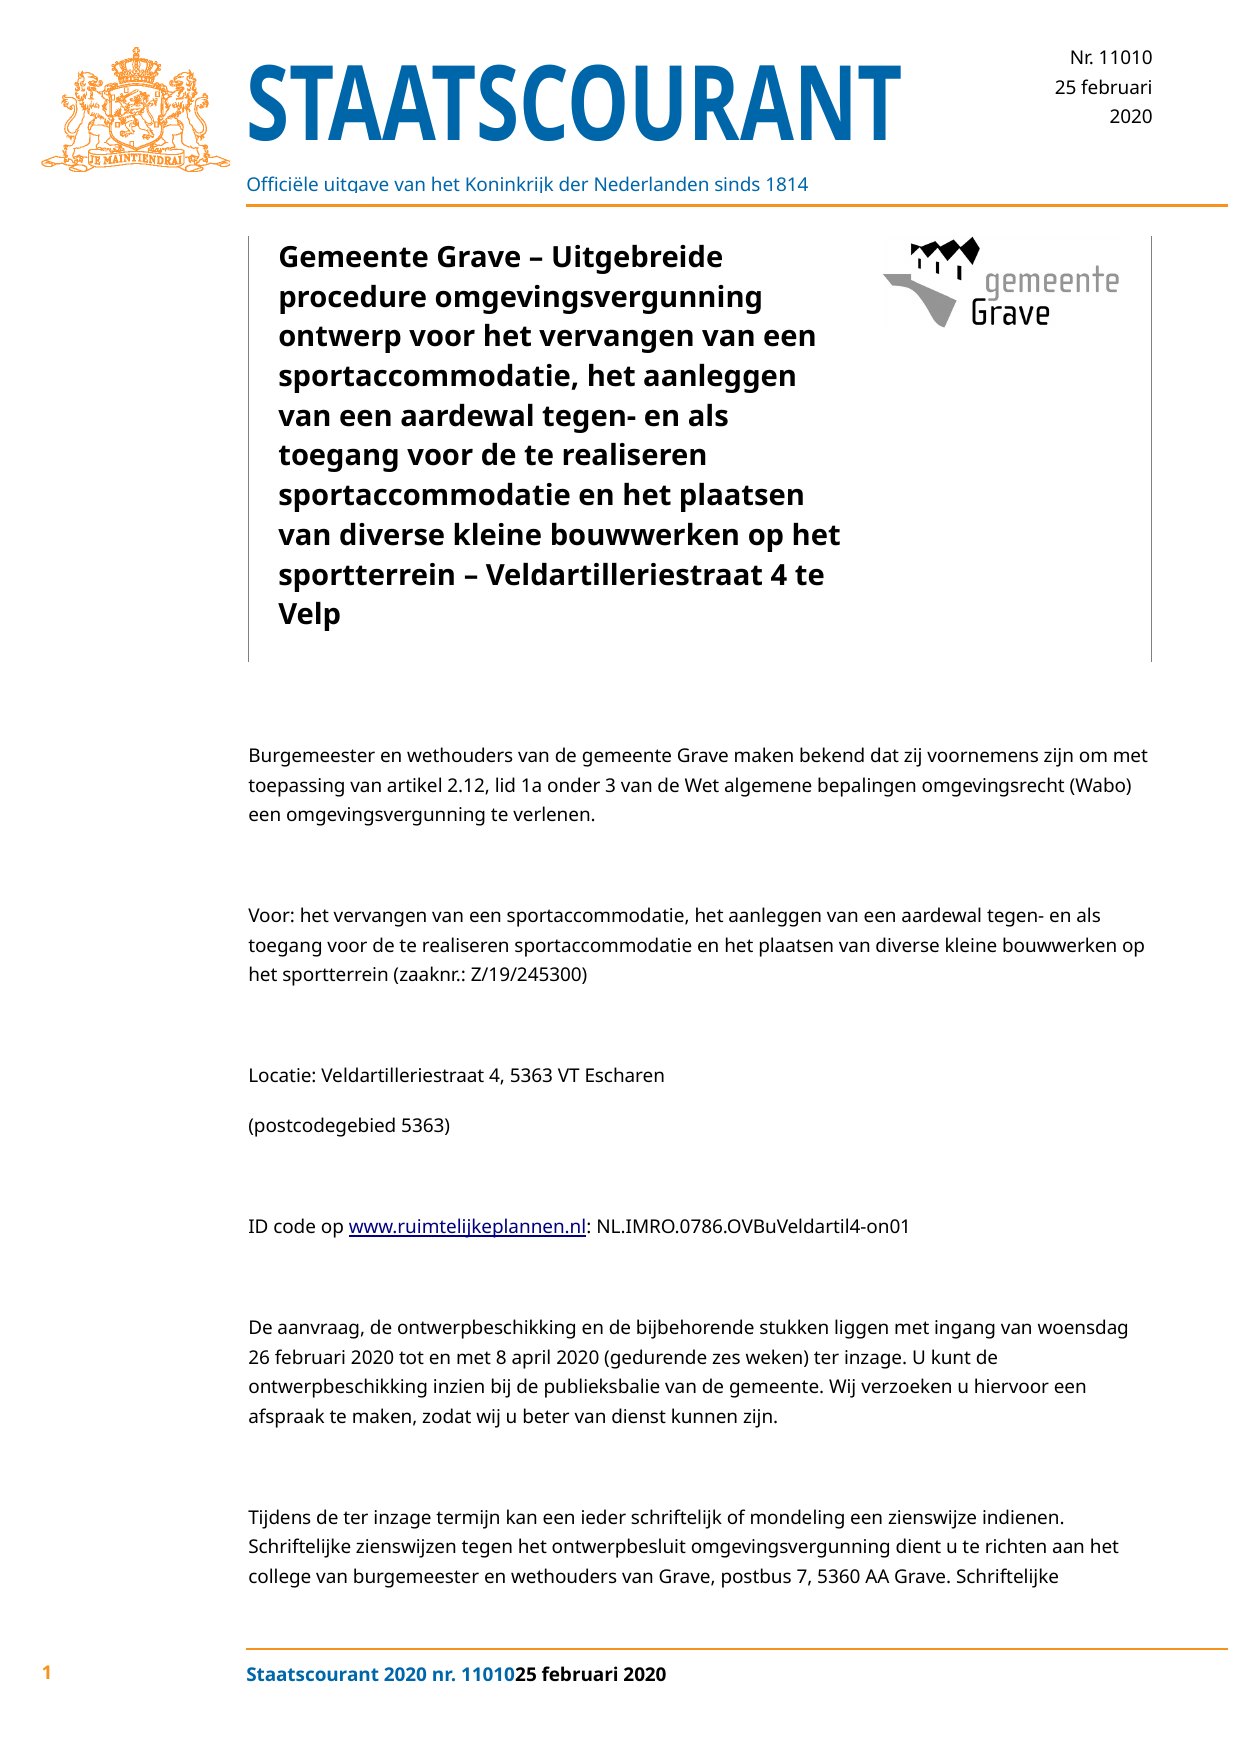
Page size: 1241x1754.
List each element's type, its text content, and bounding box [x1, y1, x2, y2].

table_header Gemeente Grave – Uitgebreide procedure omgevingsvergunning ontwerp voor het vervangen van een sportaccommodatie, het aanleggen van een aardewal tegen- en als toegang voor de te realiseren sportaccommodatie en het plaatsen van diverse kleine bouwwerken op het sportterrein – Veldartilleriestraat 4 te Velp [249, 236, 850, 662]
text Voor: het vervangen van een sportaccommodatie, het aanleggen van een aardewal tegen- en als toegang voor de te realiseren sportaccommodatie en het plaatsen van diverse kleine bouwwerken op het sportterrein (zaaknr.: Z/19/245300) [248, 902, 1152, 987]
picture [41, 47, 231, 172]
text ID code op www.ruimtelijkeplannen.nl: NL.IMRO.0786.OVBuVeldartil4-on01 [248, 1213, 1152, 1239]
text (postcodegebied 5363) [248, 1113, 1152, 1138]
text De aanvraag, de ontwerpbeschikking en de bijbehorende stukken liggen met ingang van woensdag 26 februari 2020 tot en met 8 april 2020 (gedurende zes weken) ter inzage. U kunt de ontwerpbeschikking inzien bij de publieksbalie van de gemeente. Wij verzoeken u hiervoor een afspraak te maken, zodat wij u beter van dienst kunnen zijn. [248, 1314, 1152, 1429]
text Locatie: Veldartilleriestraat 4, 5363 VT Escharen [248, 1062, 1152, 1088]
picture [882, 236, 1119, 328]
text Tijdens de ter inzage termijn kan een ieder schriftelijk of mondeling een zienswijze indienen. Schriftelijke zienswijzen tegen het ontwerpbesluit omgevingsvergunning dient u te richten aan het college van burgemeester en wethouders van Grave, postbus 7, 5360 AA Grave. Schriftelijke [248, 1504, 1152, 1589]
text Burgemeester en wethouders van de gemeente Grave maken bekend dat zij voornemens zijn om met toepassing van artikel 2.12, lid 1a onder 3 van de Wet algemene bepalingen omgevingsrecht (Wabo) een omgevingsvergunning te verlenen. [248, 742, 1152, 827]
table_header [850, 236, 1151, 662]
